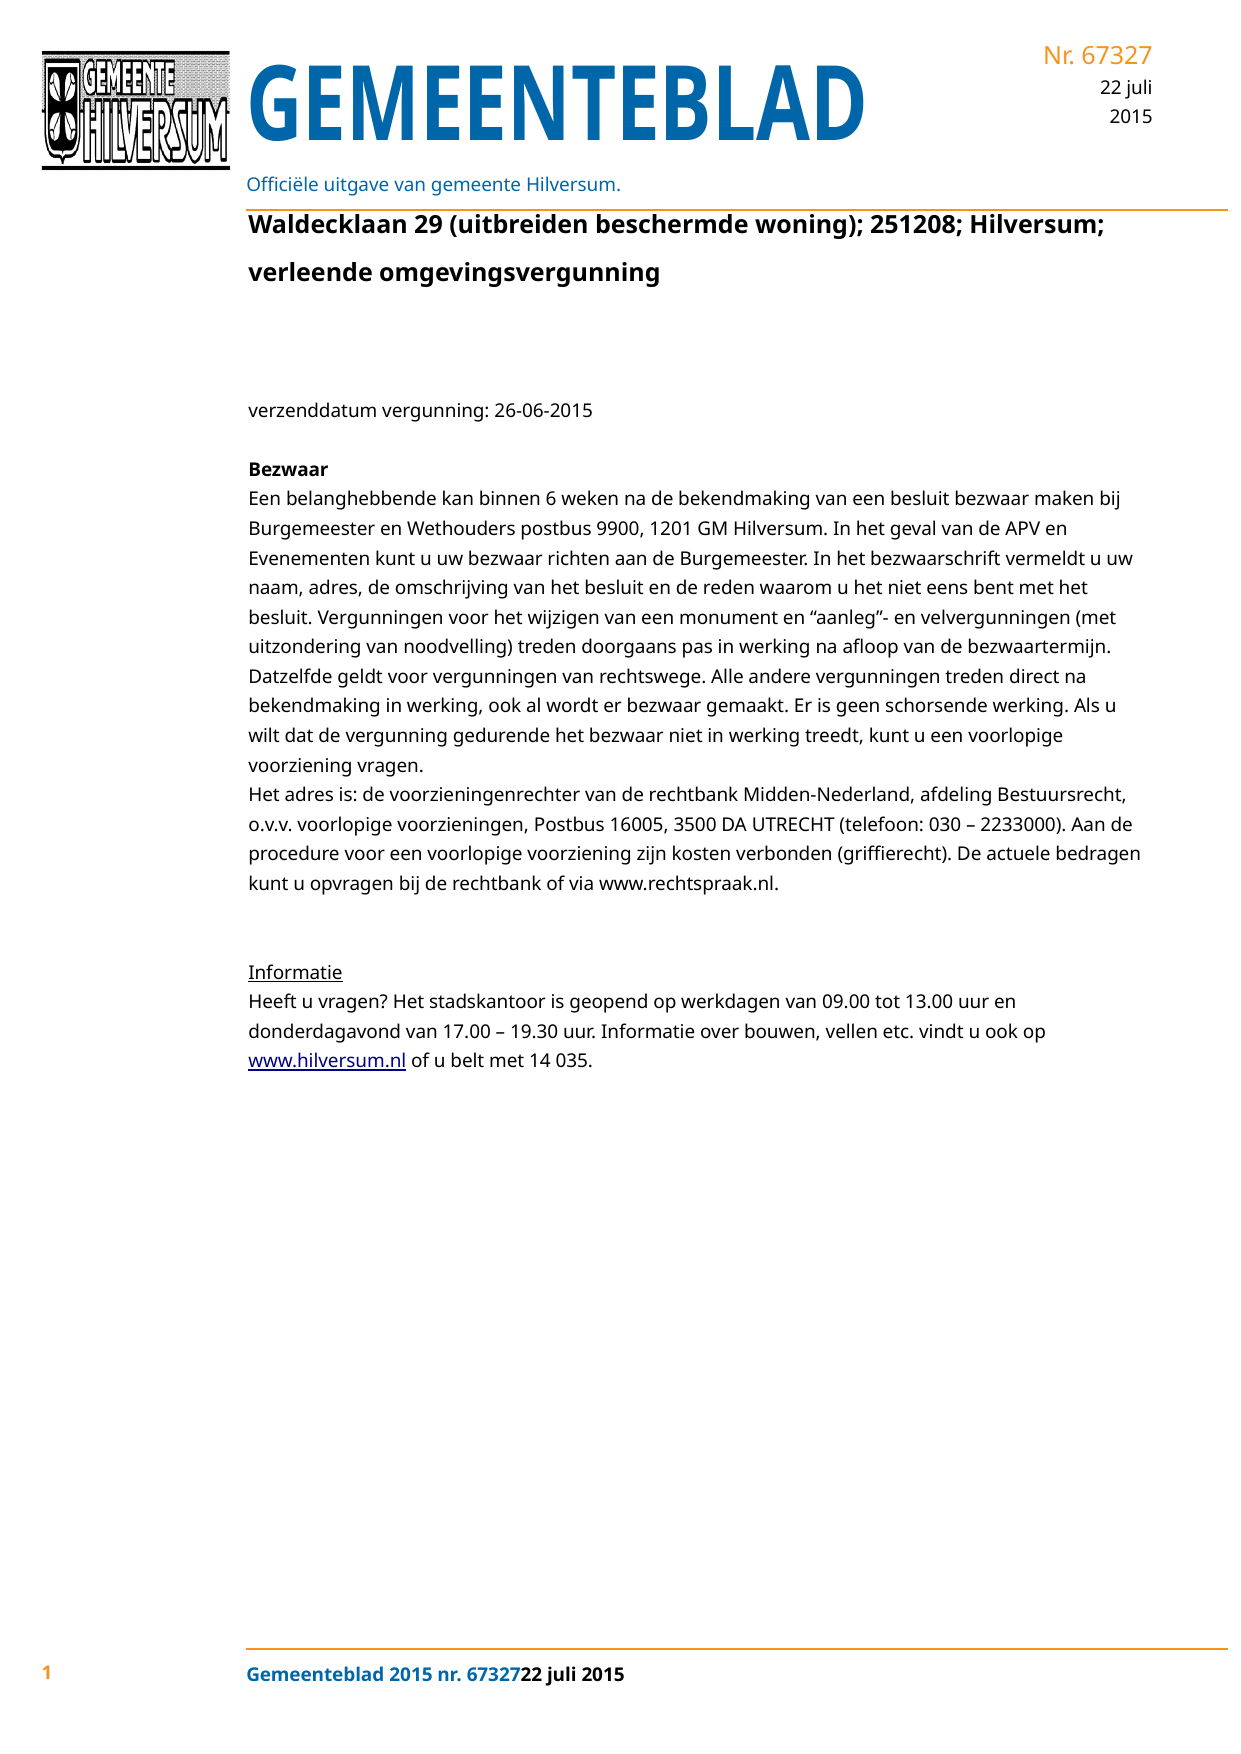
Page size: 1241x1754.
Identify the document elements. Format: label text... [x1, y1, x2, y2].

text Het adres is: de voorzieningenrechter van de rechtbank Midden-Nederland, afdeling Bestuursrecht, o.v.v. voorlopige voorzieningen, Postbus 16005, 3500 DA UTRECHT (telefoon: 030 – 2233000). Aan de procedure voor een voorlopige voorziening zijn kosten verbonden (griffierecht). De actuele bedragen kunt u opvragen bij de rechtbank of via www.rechtspraak.nl. [248, 781, 1152, 896]
text Informatie [248, 959, 1152, 984]
text Waldecklaan 29 (uitbreiden beschermde woning); 251208; Hilversum; verleende omgevingsvergunning [248, 211, 1152, 288]
picture [41, 47, 231, 172]
text Een belanghebbende kan binnen 6 weken na de bekendmaking van een besluit bezwaar maken bij Burgemeester en Wethouders postbus 9900, 1201 GM Hilversum. In het geval van de APV en Evenementen kunt u uw bezwaar richten aan de Burgemeester. In het bezwaarschrift vermeldt u uw naam, adres, de omschrijving van het besluit en de reden waarom u het niet eens bent met het besluit. Vergunningen voor het wijzigen van een monument en “aanleg”- en velvergunningen (met uitzondering van noodvelling) treden doorgaans pas in werking na afloop van de bezwaartermijn. Datzelfde geldt voor vergunningen van rechtswege. Alle andere vergunningen treden direct na bekendmaking in werking, ook al wordt er bezwaar gemaakt. Er is geen schorsende werking. Als u wilt dat de vergunning gedurende het bezwaar niet in werking treedt, kunt u een voorlopige voorziening vragen. [248, 486, 1152, 777]
text Bezwaar [248, 456, 1152, 482]
text verzenddatum vergunning: 26-06-2015 [248, 397, 1152, 422]
text Heeft u vragen? Het stadskantoor is geopend op werkdagen van 09.00 tot 13.00 uur en donderdagavond van 17.00 – 19.30 uur. Informatie over bouwen, vellen etc. vindt u ook op www.hilversum.nl of u belt met 14 035. [248, 988, 1152, 1073]
